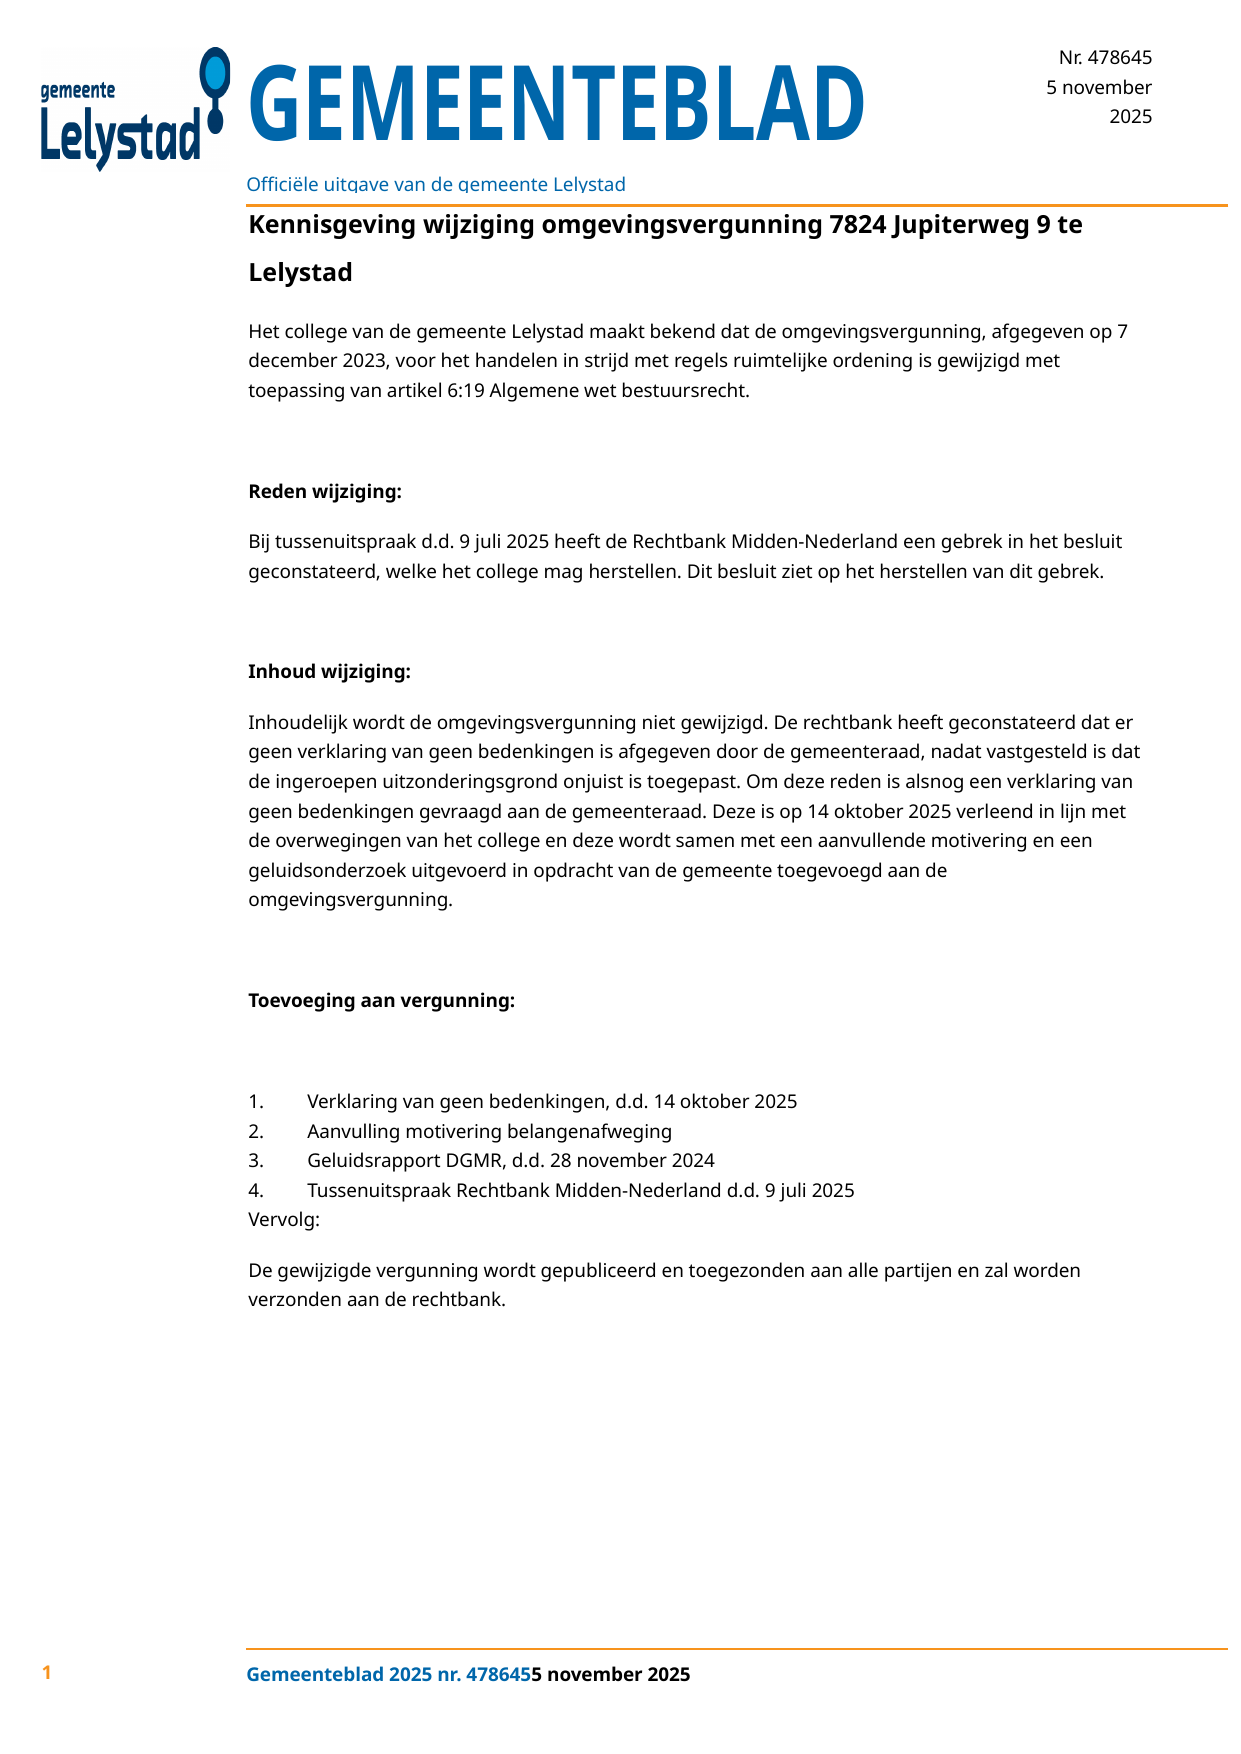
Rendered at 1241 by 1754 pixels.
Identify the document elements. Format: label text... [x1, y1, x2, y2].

list Geluidsrapport DGMR, d.d. 28 november 2024 [248, 1147, 1152, 1173]
picture [41, 47, 231, 172]
list Verklaring van geen bedenkingen, d.d. 14 oktober 2025 [248, 1088, 1152, 1114]
text Vervolg: [248, 1207, 1152, 1232]
text Toevoeging aan vergunning: [248, 987, 1152, 1013]
list Tussenuitspraak Rechtbank Midden-Nederland d.d. 9 juli 2025 [248, 1177, 1152, 1203]
list Aanvulling motivering belangenafweging [248, 1118, 1152, 1144]
text Reden wijziging: [248, 478, 1152, 504]
text Kennisgeving wijziging omgevingsvergunning 7824 Jupiterweg 9 te Lelystad [248, 207, 1152, 288]
text Inhoudelijk wordt de omgevingsvergunning niet gewijzigd. De rechtbank heeft geconstateerd dat er geen verklaring van geen bedenkingen is afgegeven door de gemeenteraad, nadat vastgesteld is dat de ingeroepen uitzonderingsgrond onjuist is toegepast. Om deze reden is alsnog een verklaring van geen bedenkingen gevraagd aan de gemeenteraad. Deze is op 14 oktober 2025 verleend in lijn met de overwegingen van het college en deze wordt samen met een aanvullende motivering en een geluidsonderzoek uitgevoerd in opdracht van de gemeente toegevoegd aan de omgevingsvergunning. [248, 709, 1152, 912]
text De gewijzigde vergunning wordt gepubliceerd en toegezonden aan alle partijen en zal worden verzonden aan de rechtbank. [248, 1257, 1152, 1312]
text Inhoud wijziging: [248, 659, 1152, 684]
text Het college van de gemeente Lelystad maakt bekend dat de omgevingsvergunning, afgegeven op 7 december 2023, voor het handelen in strijd met regels ruimtelijke ordening is gewijzigd met toepassing van artikel 6:19 Algemene wet bestuursrecht. [248, 318, 1152, 403]
text Bij tussenuitspraak d.d. 9 juli 2025 heeft de Rechtbank Midden-Nederland een gebrek in het besluit geconstateerd, welke het college mag herstellen. Dit besluit ziet op het herstellen van dit gebrek. [248, 528, 1152, 584]
